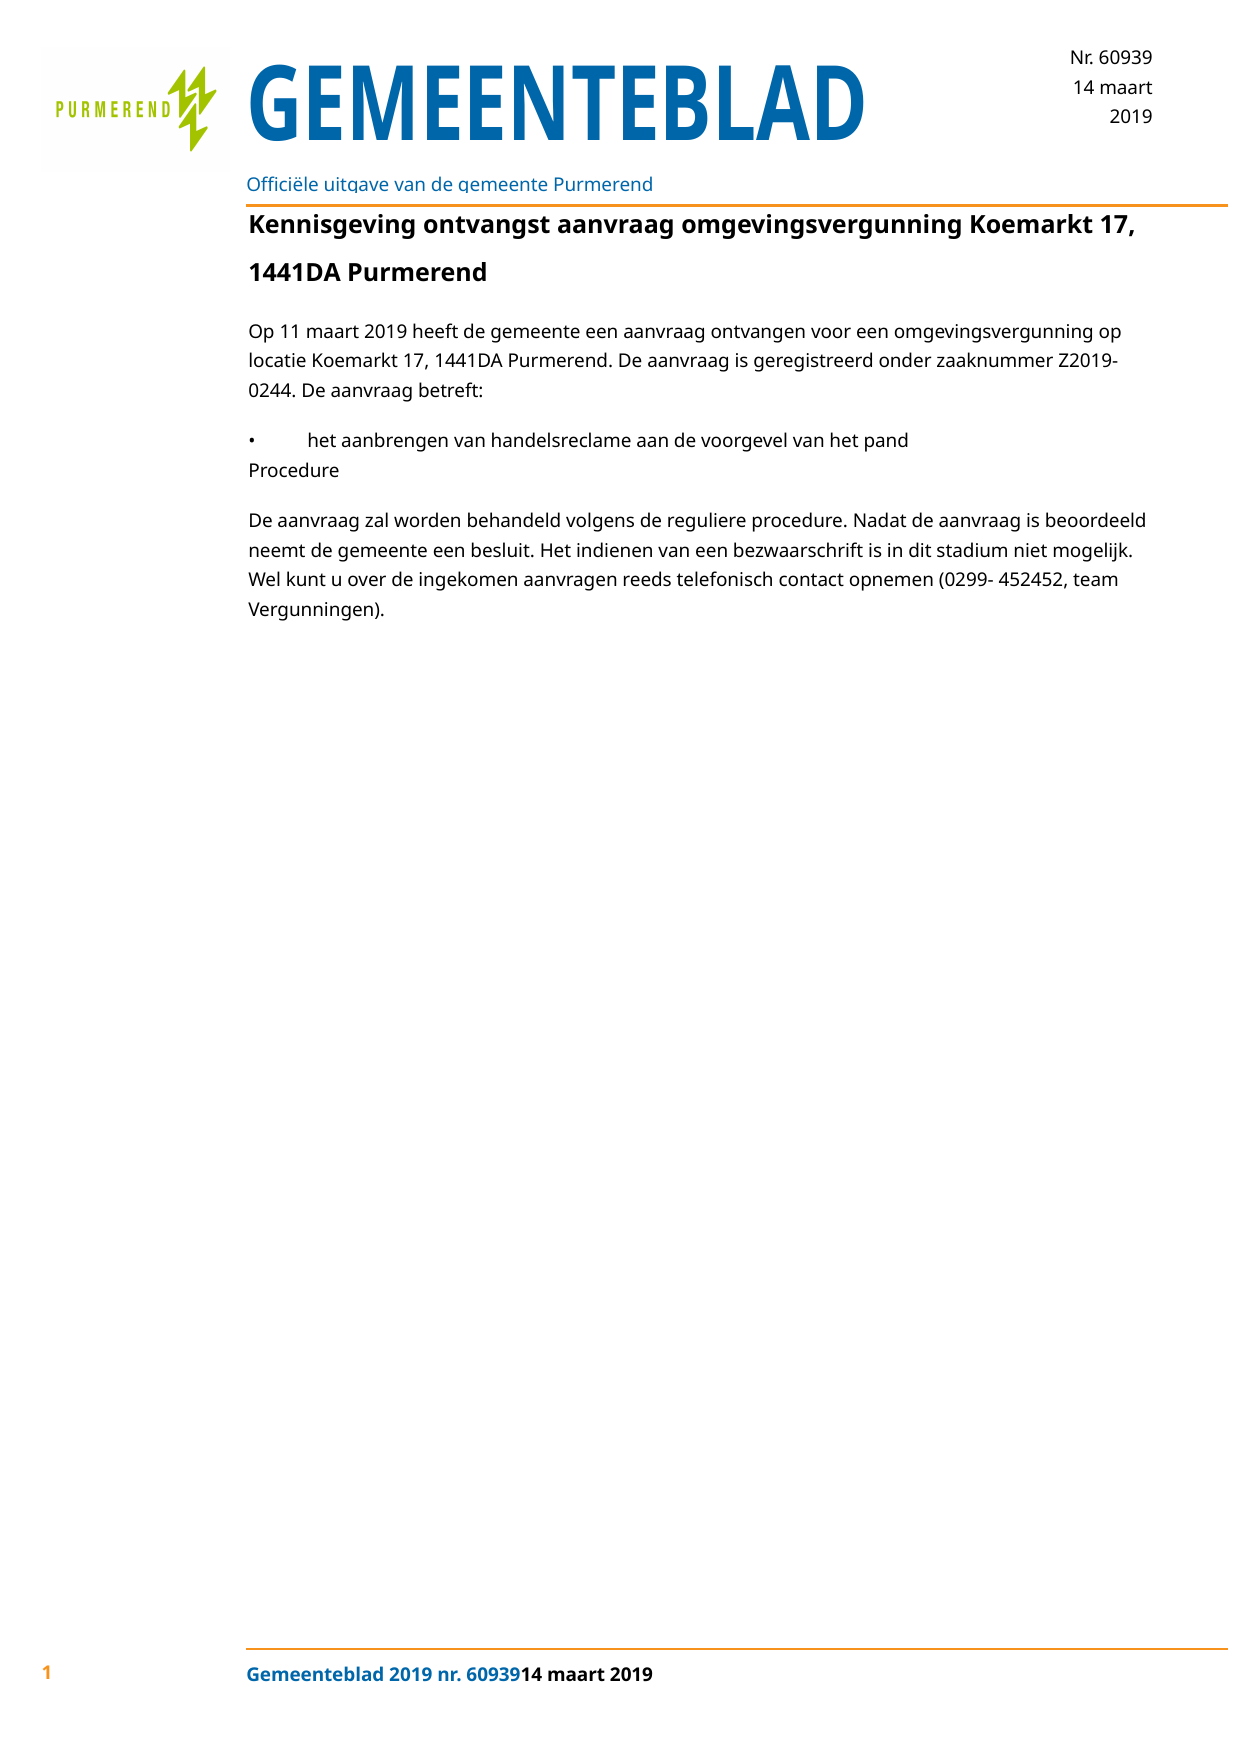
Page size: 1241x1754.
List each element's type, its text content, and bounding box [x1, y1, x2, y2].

list het aanbrengen van handelsreclame aan de voorgevel van het pand [248, 427, 1152, 453]
text Kennisgeving ontvangst aanvraag omgevingsvergunning Koemarkt 17, 1441DA Purmerend [248, 207, 1152, 288]
picture [41, 47, 231, 172]
text Procedure [248, 457, 1152, 483]
text Op 11 maart 2019 heeft de gemeente een aanvraag ontvangen voor een omgevingsvergunning op locatie Koemarkt 17, 1441DA Purmerend. De aanvraag is geregistreerd onder zaaknummer Z2019-0244. De aanvraag betreft: [248, 318, 1152, 403]
text De aanvraag zal worden behandeld volgens de reguliere procedure. Nadat de aanvraag is beoordeeld neemt de gemeente een besluit. Het indienen van een bezwaarschrift is in dit stadium niet mogelijk. Wel kunt u over de ingekomen aanvragen reeds telefonisch contact opnemen (0299- 452452, team Vergunningen). [248, 507, 1152, 622]
